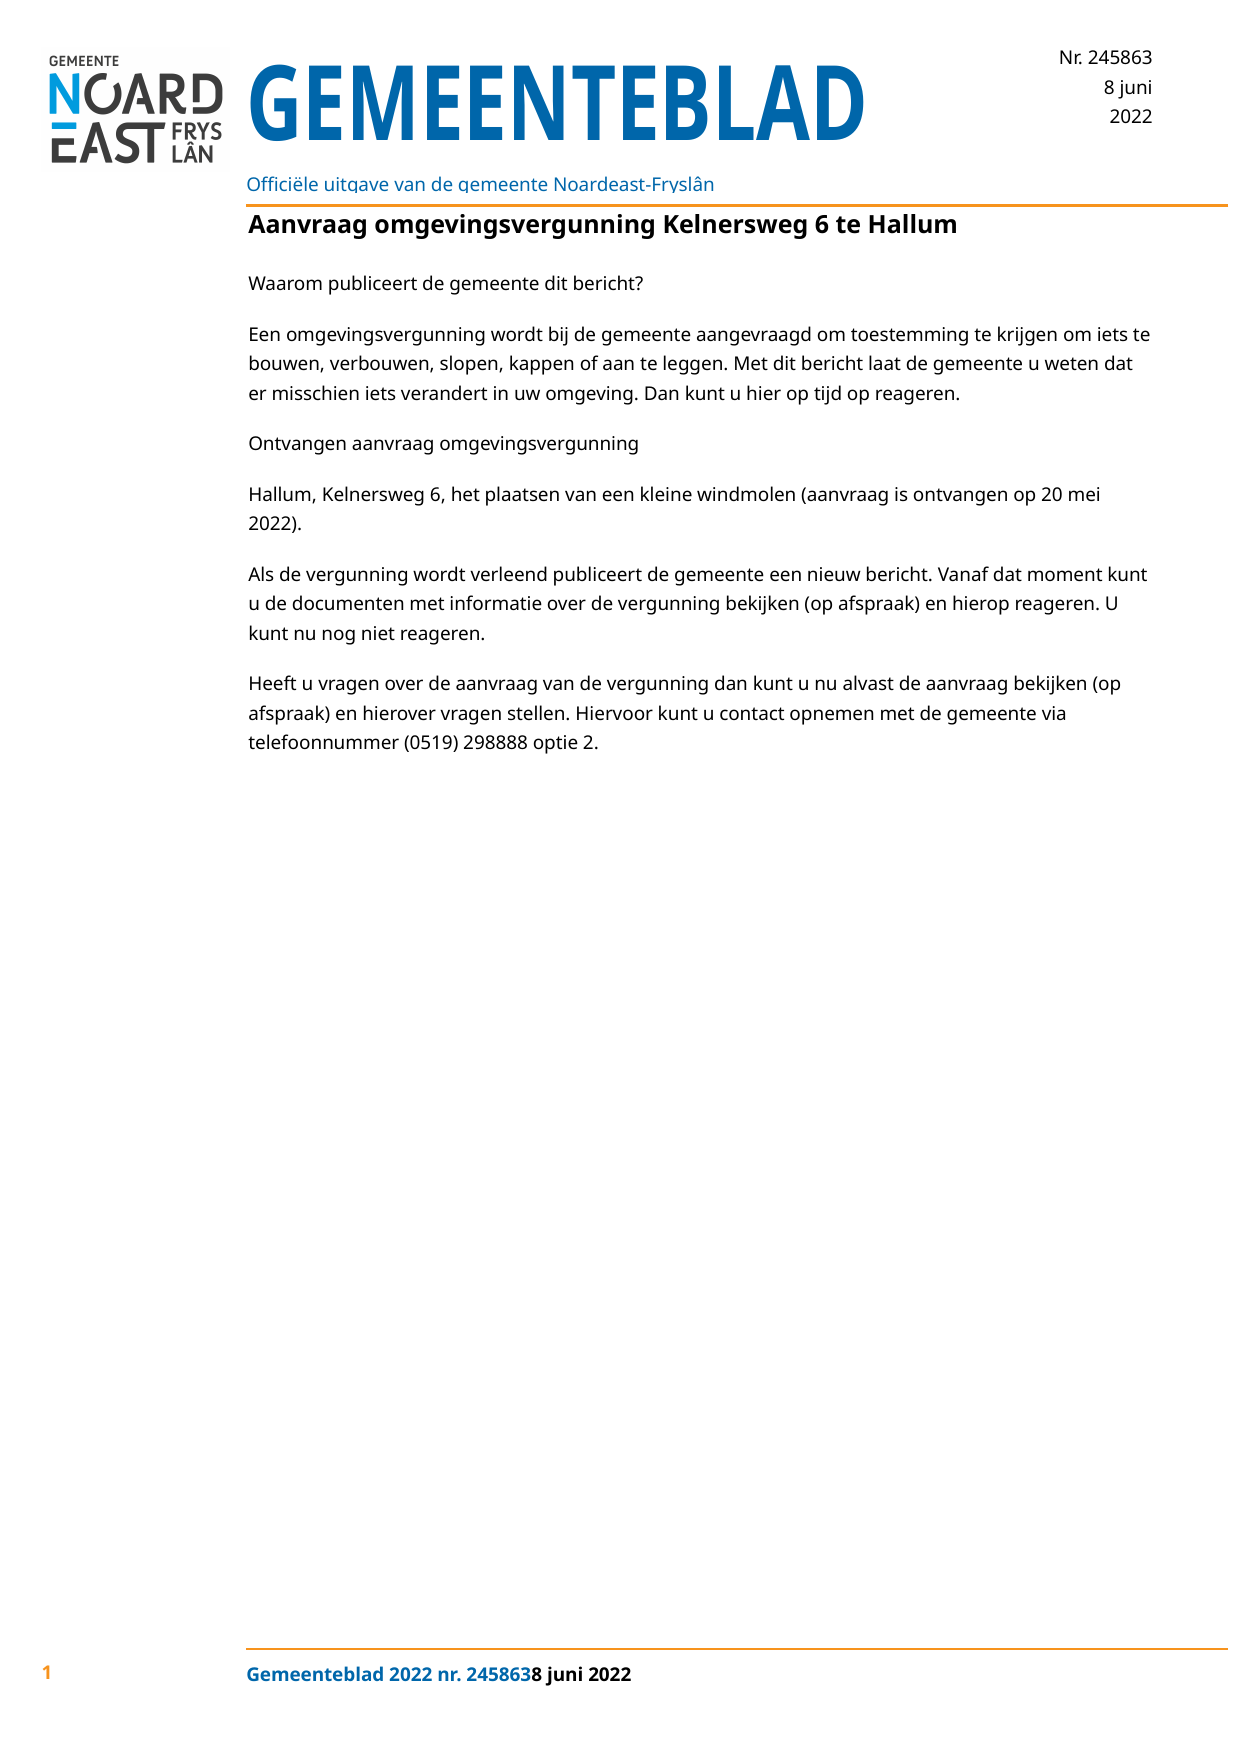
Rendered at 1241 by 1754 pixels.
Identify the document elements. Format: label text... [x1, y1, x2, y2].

text Als de vergunning wordt verleend publiceert de gemeente een nieuw bericht. Vanaf dat moment kunt u de documenten met informatie over de vergunning bekijken (op afspraak) en hierop reageren. U kunt nu nog niet reageren. [248, 561, 1152, 646]
text Waarom publiceert de gemeente dit bericht? [248, 270, 1152, 296]
text Een omgevingsvergunning wordt bij de gemeente aangevraagd om toestemming te krijgen om iets te bouwen, verbouwen, slopen, kappen of aan te leggen. Met dit bericht laat de gemeente u weten dat er misschien iets verandert in uw omgeving. Dan kunt u hier op tijd op reageren. [248, 321, 1152, 406]
text Ontvangen aanvraag omgevingsvergunning [248, 430, 1152, 456]
picture [41, 47, 231, 172]
text Hallum, Kelnersweg 6, het plaatsen van een kleine windmolen (aanvraag is ontvangen op 20 mei 2022). [248, 481, 1152, 536]
text Heeft u vragen over de aanvraag van de vergunning dan kunt u nu alvast de aanvraag bekijken (op afspraak) en hierover vragen stellen. Hiervoor kunt u contact opnemen met de gemeente via telefoonnummer (0519) 298888 optie 2. [248, 670, 1152, 755]
text Aanvraag omgevingsvergunning Kelnersweg 6 te Hallum [248, 207, 1152, 241]
